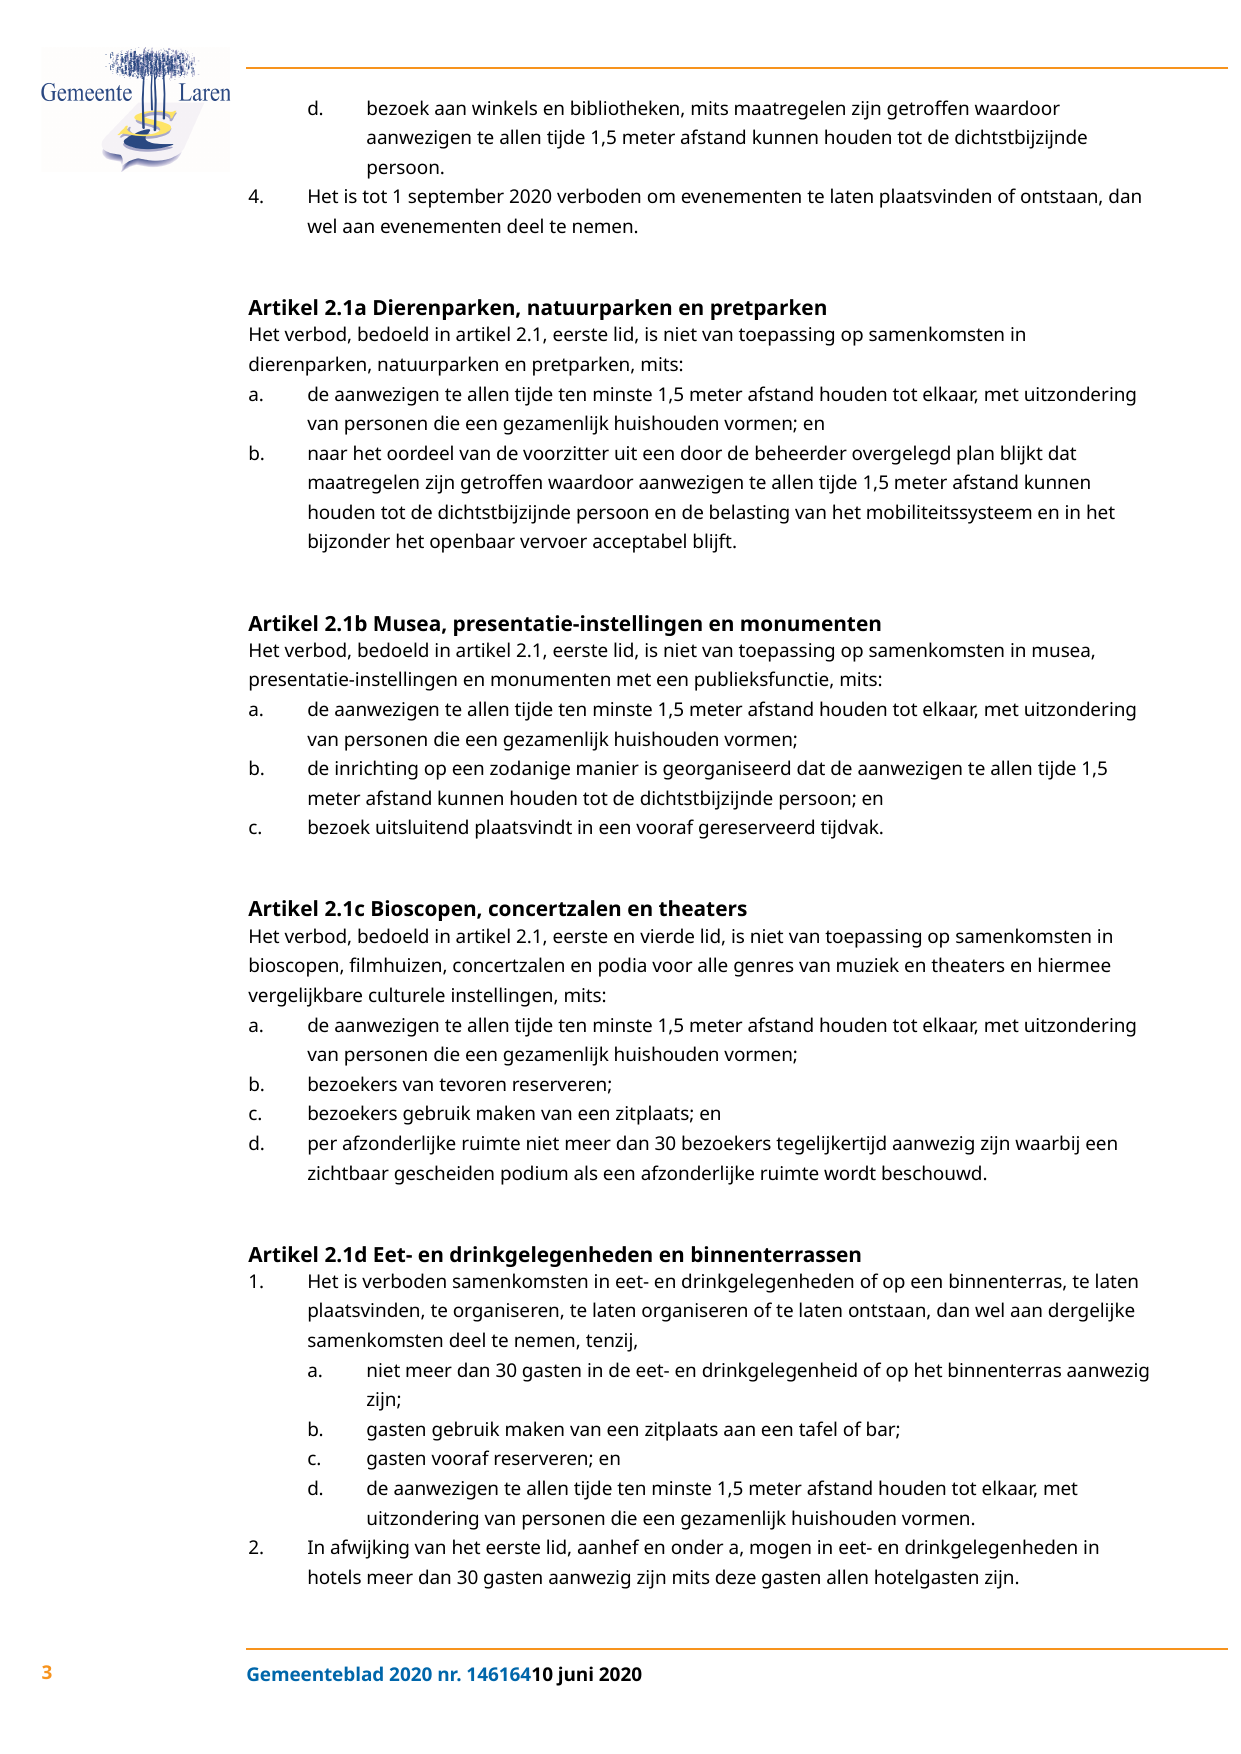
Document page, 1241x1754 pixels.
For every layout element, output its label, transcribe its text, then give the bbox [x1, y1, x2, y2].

text Artikel 2.1a Dierenparken, natuurparken en pretparken [248, 293, 1152, 322]
list bezoek uitsluitend plaatsvindt in een vooraf gereserveerd tijdvak. [248, 814, 1152, 840]
text Het verbod, bedoeld in artikel 2.1, eerste lid, is niet van toepassing op samenkomsten in musea, presentatie-instellingen en monumenten met een publieksfunctie, mits: [248, 637, 1152, 692]
list de aanwezigen te allen tijde ten minste 1,5 meter afstand houden tot elkaar, met uitzondering van personen die een gezamenlijk huishouden vormen; [248, 696, 1152, 752]
text Artikel 2.1b Musea, presentatie-instellingen en monumenten [248, 609, 1152, 637]
list bezoek aan winkels en bibliotheken, mits maatregelen zijn getroffen waardoor aanwezigen te allen tijde 1,5 meter afstand kunnen houden tot de dichtstbijzijnde persoon. [307, 95, 1152, 180]
list Het is tot 1 september 2020 verboden om evenementen te laten plaatsvinden of ontstaan, dan wel aan evenementen deel te nemen. [248, 183, 1152, 239]
list niet meer dan 30 gasten in de eet- en drinkgelegenheid of op het binnenterras aanwezig zijn; [307, 1357, 1152, 1412]
list bezoekers gebruik maken van een zitplaats; en [248, 1101, 1152, 1126]
picture [41, 47, 231, 172]
text Het verbod, bedoeld in artikel 2.1, eerste en vierde lid, is niet van toepassing op samenkomsten in bioscopen, filmhuizen, concertzalen en podia voor alle genres van muziek en theaters en hiermee vergelijkbare culturele instellingen, mits: [248, 923, 1152, 1008]
list Het is verboden samenkomsten in eet- en drinkgelegenheden of op een binnenterras, te laten plaatsvinden, te organiseren, te laten organiseren of te laten ontstaan, dan wel aan dergelijke samenkomsten deel te nemen, tenzij, [248, 1268, 1152, 1353]
list de aanwezigen te allen tijde ten minste 1,5 meter afstand houden tot elkaar, met uitzondering van personen die een gezamenlijk huishouden vormen. [307, 1475, 1152, 1531]
list bezoekers van tevoren reserveren; [248, 1071, 1152, 1097]
list In afwijking van het eerste lid, aanhef en onder a, mogen in eet- en drinkgelegenheden in hotels meer dan 30 gasten aanwezig zijn mits deze gasten allen hotelgasten zijn. [248, 1534, 1152, 1590]
list naar het oordeel van de voorzitter uit een door de beheerder overgelegd plan blijkt dat maatregelen zijn getroffen waardoor aanwezigen te allen tijde 1,5 meter afstand kunnen houden tot de dichtstbijzijnde persoon en de belasting van het mobiliteitssysteem en in het bijzonder het openbaar vervoer acceptabel blijft. [248, 440, 1152, 554]
text Artikel 2.1c Bioscopen, concertzalen en theaters [248, 894, 1152, 923]
list de inrichting op een zodanige manier is georganiseerd dat de aanwezigen te allen tijde 1,5 meter afstand kunnen houden tot de dichtstbijzijnde persoon; en [248, 755, 1152, 811]
list de aanwezigen te allen tijde ten minste 1,5 meter afstand houden tot elkaar, met uitzondering van personen die een gezamenlijk huishouden vormen; [248, 1012, 1152, 1067]
text Artikel 2.1d Eet- en drinkgelegenheden en binnenterrassen [248, 1240, 1152, 1268]
list de aanwezigen te allen tijde ten minste 1,5 meter afstand houden tot elkaar, met uitzondering van personen die een gezamenlijk huishouden vormen; en [248, 381, 1152, 436]
list gasten gebruik maken van een zitplaats aan een tafel of bar; [307, 1416, 1152, 1442]
text Het verbod, bedoeld in artikel 2.1, eerste lid, is niet van toepassing op samenkomsten in dierenparken, natuurparken en pretparken, mits: [248, 322, 1152, 377]
list per afzonderlijke ruimte niet meer dan 30 bezoekers tegelijkertijd aanwezig zijn waarbij een zichtbaar gescheiden podium als een afzonderlijke ruimte wordt beschouwd. [248, 1130, 1152, 1185]
list gasten vooraf reserveren; en [307, 1446, 1152, 1471]
